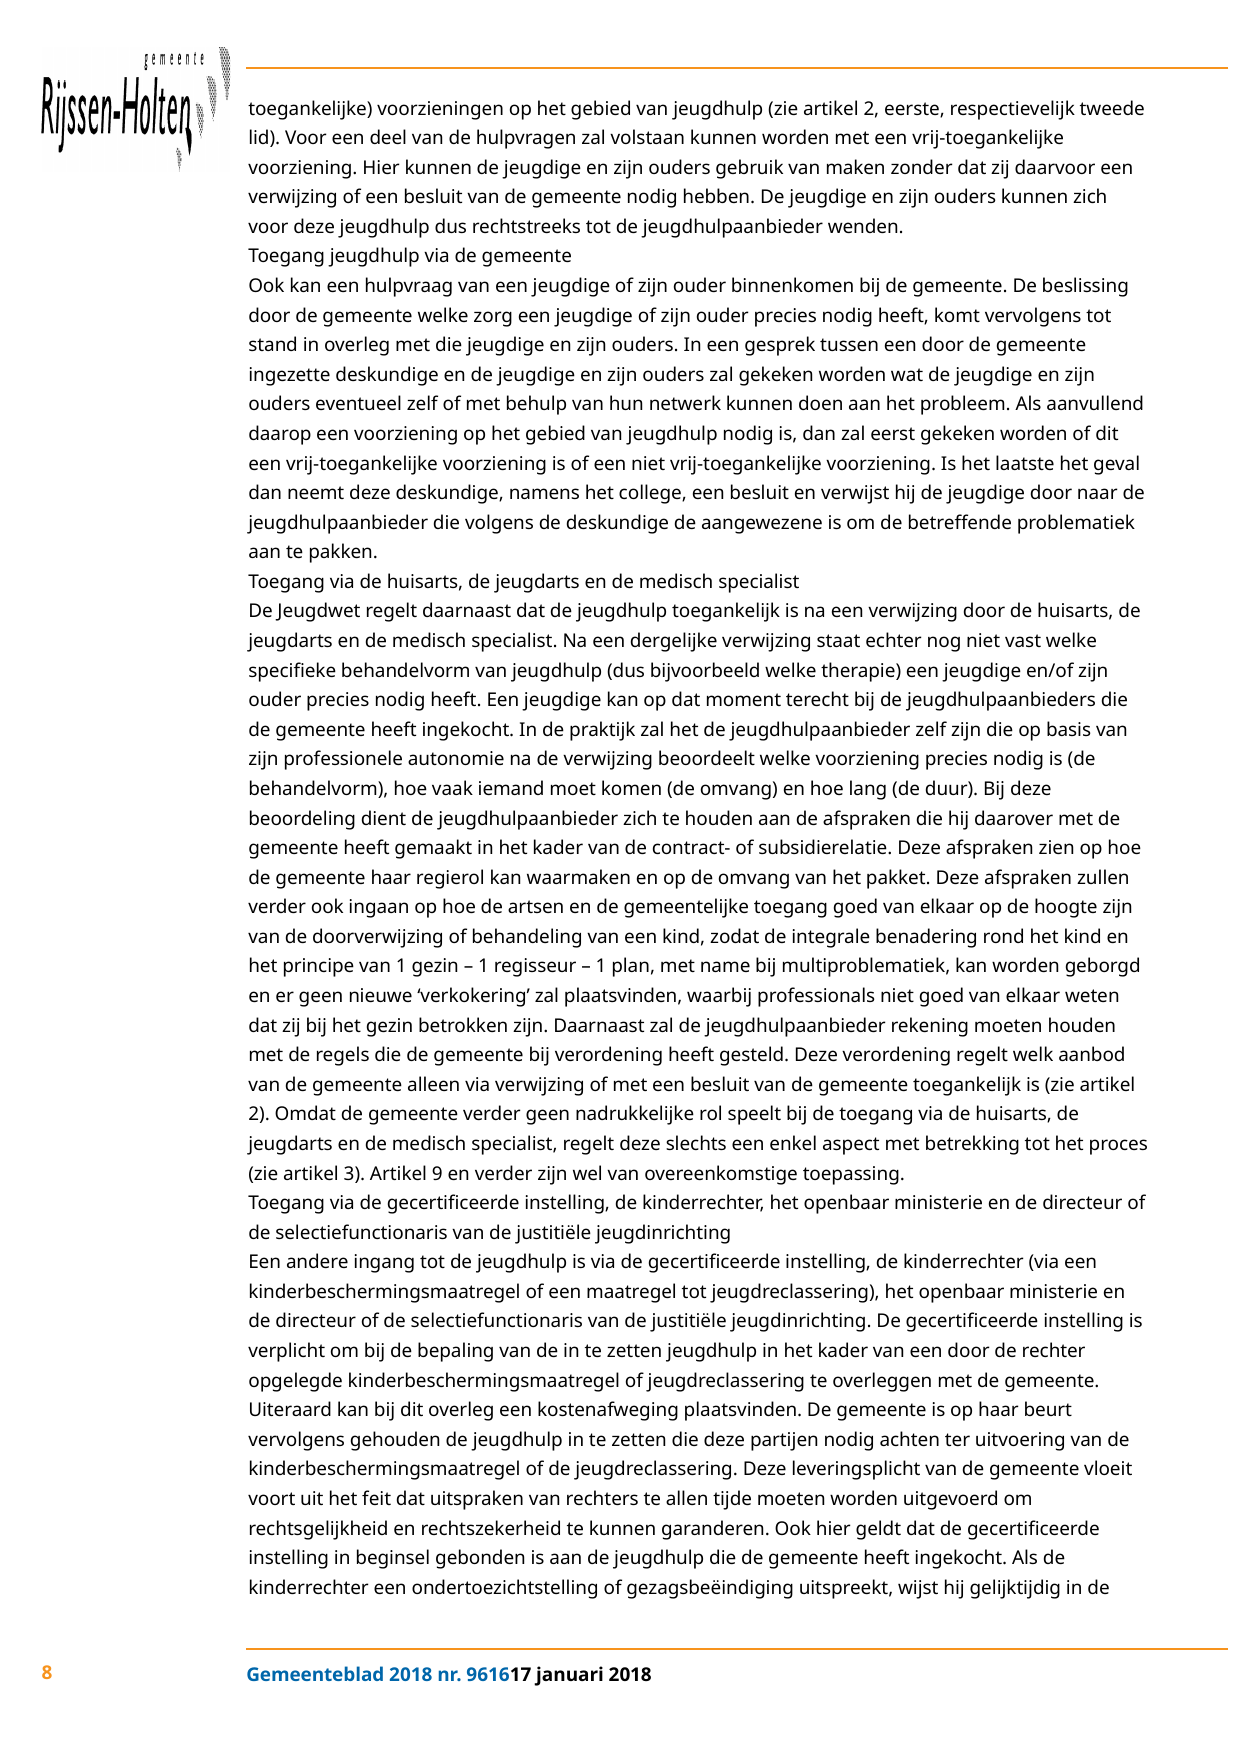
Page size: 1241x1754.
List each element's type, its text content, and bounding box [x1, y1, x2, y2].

text Toegang via de gecertificeerde instelling, de kinderrechter, het openbaar ministerie en de directeur of de selectiefunctionaris van de justitiële jeugdinrichting [248, 1189, 1152, 1245]
text Ook kan een hulpvraag van een jeugdige of zijn ouder binnenkomen bij de gemeente. De beslissing door de gemeente welke zorg een jeugdige of zijn ouder precies nodig heeft, komt vervolgens tot stand in overleg met die jeugdige en zijn ouders. In een gesprek tussen een door de gemeente ingezette deskundige en de jeugdige en zijn ouders zal gekeken worden wat de jeugdige en zijn ouders eventueel zelf of met behulp van hun netwerk kunnen doen aan het probleem. Als aanvullend daarop een voorziening op het gebied van jeugdhulp nodig is, dan zal eerst gekeken worden of dit een vrij-toegankelijke voorziening is of een niet vrij-toegankelijke voorziening. Is het laatste het geval dan neemt deze deskundige, namens het college, een besluit en verwijst hij de jeugdige door naar de jeugdhulpaanbieder die volgens de deskundige de aangewezene is om de betreffende problematiek aan te pakken. [248, 272, 1152, 564]
text Toegang via de huisarts, de jeugdarts en de medisch specialist [248, 568, 1152, 594]
text toegankelijke) voorzieningen op het gebied van jeugdhulp (zie artikel 2, eerste, respectievelijk tweede lid). Voor een deel van de hulpvragen zal volstaan kunnen worden met een vrij-toegankelijke voorziening. Hier kunnen de jeugdige en zijn ouders gebruik van maken zonder dat zij daarvoor een verwijzing of een besluit van de gemeente nodig hebben. De jeugdige en zijn ouders kunnen zich voor deze jeugdhulp dus rechtstreeks tot de jeugdhulpaanbieder wenden. [248, 95, 1152, 239]
text Toegang jeugdhulp via de gemeente [248, 243, 1152, 268]
picture [41, 47, 231, 172]
text De Jeugdwet regelt daarnaast dat de jeugdhulp toegankelijk is na een verwijzing door de huisarts, de jeugdarts en de medisch specialist. Na een dergelijke verwijzing staat echter nog niet vast welke specifieke behandelvorm van jeugdhulp (dus bijvoorbeeld welke therapie) een jeugdige en/of zijn ouder precies nodig heeft. Een jeugdige kan op dat moment terecht bij de jeugdhulpaanbieders die de gemeente heeft ingekocht. In de praktijk zal het de jeugdhulpaanbieder zelf zijn die op basis van zijn professionele autonomie na de verwijzing beoordeelt welke voorziening precies nodig is (de behandelvorm), hoe vaak iemand moet komen (de omvang) en hoe lang (de duur). Bij deze beoordeling dient de jeugdhulpaanbieder zich te houden aan de afspraken die hij daarover met de gemeente heeft gemaakt in het kader van de contract- of subsidierelatie. Deze afspraken zien op hoe de gemeente haar regierol kan waarmaken en op de omvang van het pakket. Deze afspraken zullen verder ook ingaan op hoe de artsen en de gemeentelijke toegang goed van elkaar op de hoogte zijn van de doorverwijzing of behandeling van een kind, zodat de integrale benadering rond het kind en het principe van 1 gezin – 1 regisseur – 1 plan, met name bij multiproblematiek, kan worden geborgd en er geen nieuwe ‘verkokering’ zal plaatsvinden, waarbij professionals niet goed van elkaar weten dat zij bij het gezin betrokken zijn. Daarnaast zal de jeugdhulpaanbieder rekening moeten houden met de regels die de gemeente bij verordening heeft gesteld. Deze verordening regelt welk aanbod van de gemeente alleen via verwijzing of met een besluit van de gemeente toegankelijk is (zie artikel 2). Omdat de gemeente verder geen nadrukkelijke rol speelt bij de toegang via de huisarts, de jeugdarts en de medisch specialist, regelt deze slechts een enkel aspect met betrekking tot het proces (zie artikel 3). Artikel 9 en verder zijn wel van overeenkomstige toepassing. [248, 598, 1152, 1186]
text Een andere ingang tot de jeugdhulp is via de gecertificeerde instelling, de kinderrechter (via een kinderbeschermingsmaatregel of een maatregel tot jeugdreclassering), het openbaar ministerie en de directeur of de selectiefunctionaris van de justitiële jeugdinrichting. De gecertificeerde instelling is verplicht om bij de bepaling van de in te zetten jeugdhulp in het kader van een door de rechter opgelegde kinderbeschermingsmaatregel of jeugdreclassering te overleggen met de gemeente. Uiteraard kan bij dit overleg een kostenafweging plaatsvinden. De gemeente is op haar beurt vervolgens gehouden de jeugdhulp in te zetten die deze partijen nodig achten ter uitvoering van de kinderbeschermingsmaatregel of de jeugdreclassering. Deze leveringsplicht van de gemeente vloeit voort uit het feit dat uitspraken van rechters te allen tijde moeten worden uitgevoerd om rechtsgelijkheid en rechtszekerheid te kunnen garanderen. Ook hier geldt dat de gecertificeerde instelling in beginsel gebonden is aan de jeugdhulp die de gemeente heeft ingekocht. Als de kinderrechter een ondertoezichtstelling of gezagsbeëindiging uitspreekt, wijst hij gelijktijdig in de [248, 1248, 1152, 1600]
